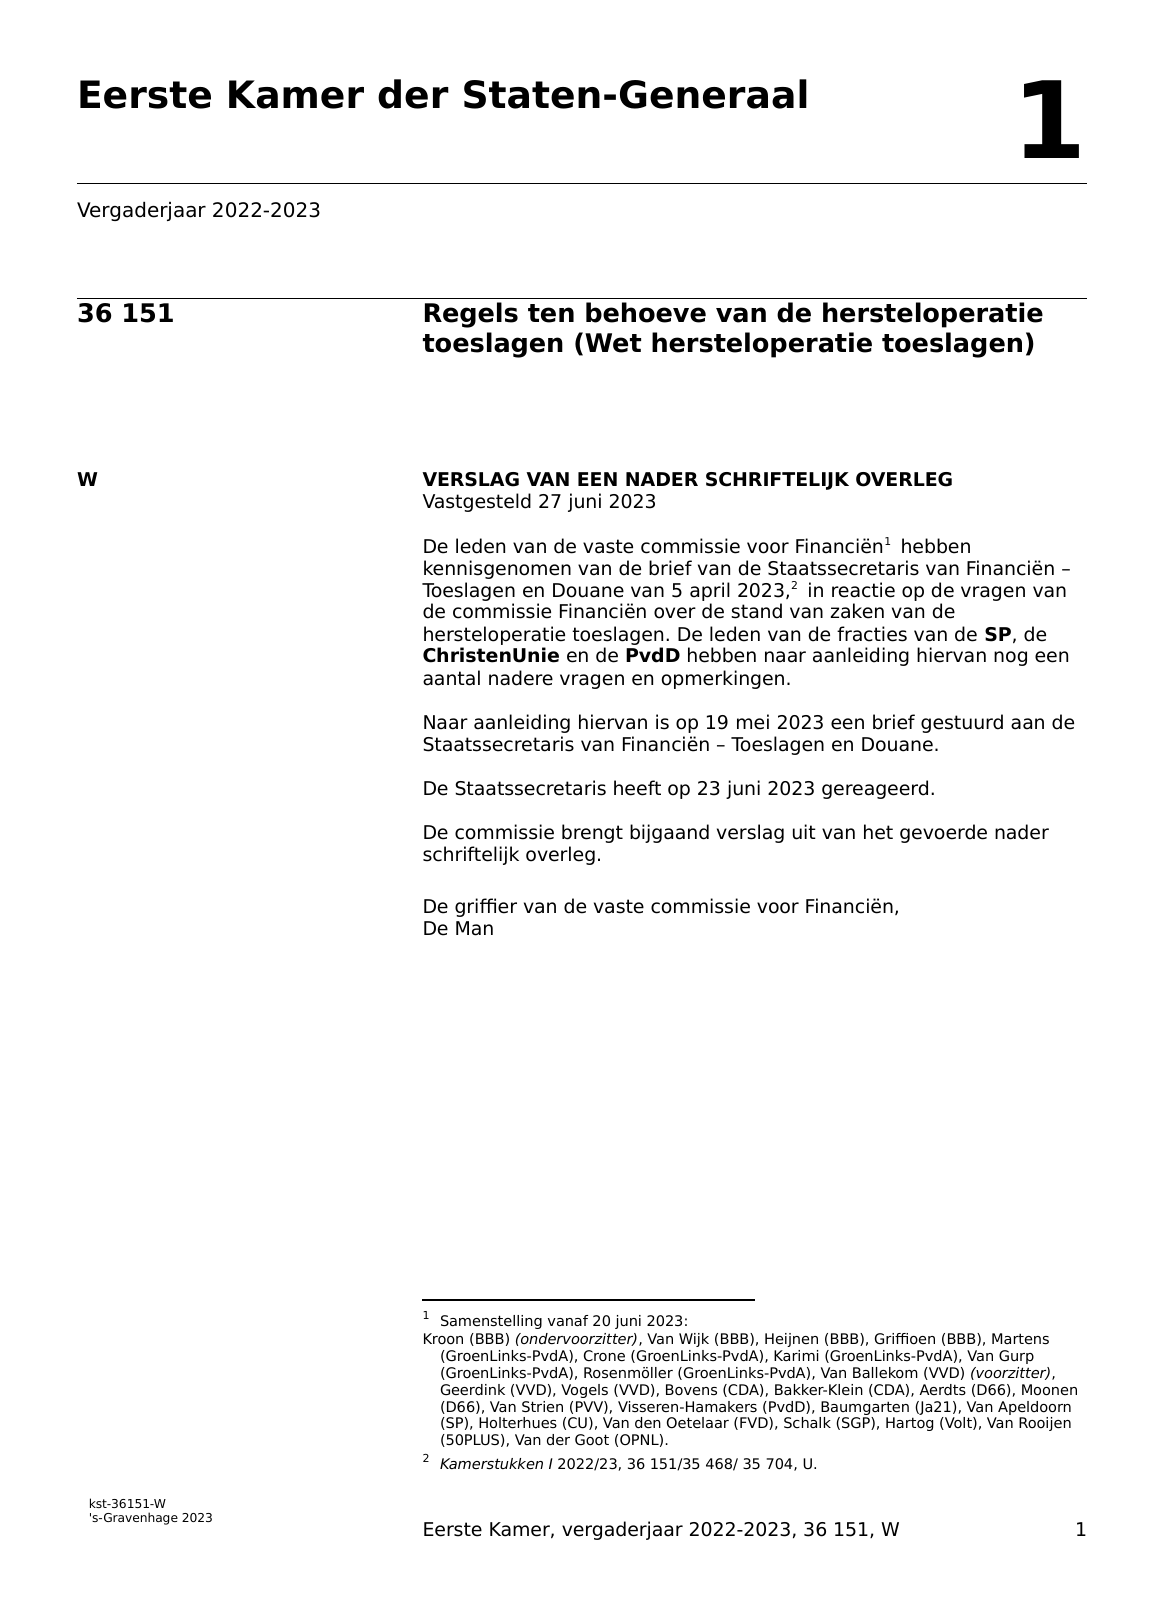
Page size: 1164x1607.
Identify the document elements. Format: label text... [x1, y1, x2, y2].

subtitle W VERSLAG VAN EEN NADER SCHRIFTELIJK OVERLEG [77, 469, 1087, 491]
text De Staatssecretaris heeft op 23 juni 2023 gereageerd. [422, 778, 1087, 800]
text De griffier van de vaste commissie voor Financiën, De Man [422, 896, 1087, 940]
table_header Eerste Kamer der Staten-Generaal [77, 59, 886, 183]
text Naar aanleiding hiervan is op 19 mei 2023 een brief gestuurd aan de Staatssecretaris van Financiën – Toeslagen en Douane. [422, 712, 1087, 756]
text Samenstelling vanaf 20 juni 2023: [422, 1309, 1087, 1331]
table_cell Vergaderjaar 2022-2023 [77, 184, 1087, 298]
text 's-Gravenhage 2023 [88, 1511, 323, 1525]
subtitle 36 151 Regels ten behoeve van de hersteloperatie toeslagen (Wet hersteloperatie toeslagen) [77, 299, 1087, 358]
text Kamerstukken I 2022/23, 36 151/35 468/ 35 704, U. [422, 1452, 1087, 1474]
text Kroon (BBB) (ondervoorzitter), Van Wijk (BBB), Heijnen (BBB), Griffioen (BBB), Martens (GroenLinks-PvdA), Crone (GroenLinks-PvdA), Karimi (GroenLinks-PvdA), Van Gurp (GroenLinks-PvdA), Rosenmöller (GroenLinks-PvdA), Van Ballekom (VVD) (voorzitter), Geerdink (VVD), Vogels (VVD), Bovens (CDA), Bakker-Klein (CDA), Aerdts (D66), Moonen (D66), Van Strien (PVV), Visseren-Hamakers (PvdD), Baumgarten (Ja21), Van Apeldoorn (SP), Holterhues (CU), Van den Oetelaar (FVD), Schalk (SGP), Hartog (Volt), Van Rooijen (50PLUS), Van der Goot (OPNL). [422, 1331, 1087, 1449]
text kst-36151-W [88, 1497, 323, 1511]
text Vastgesteld 27 juni 2023 [422, 491, 1087, 513]
text De commissie brengt bijgaand verslag uit van het gevoerde nader schriftelijk overleg. [422, 822, 1087, 866]
table_header 1 [886, 59, 1087, 183]
text De leden van de vaste commissie voor Financiën hebben kennisgenomen van de brief van de Staatssecretaris van Financiën – Toeslagen en Douane van 5 april 2023, in reactie op de vragen van de commissie Financiën over de stand van zaken van de hersteloperatie toeslagen. De leden van de fracties van de SP, de ChristenUnie en de PvdD hebben naar aanleiding hiervan nog een aantal nadere vragen en opmerkingen. [422, 536, 1087, 689]
